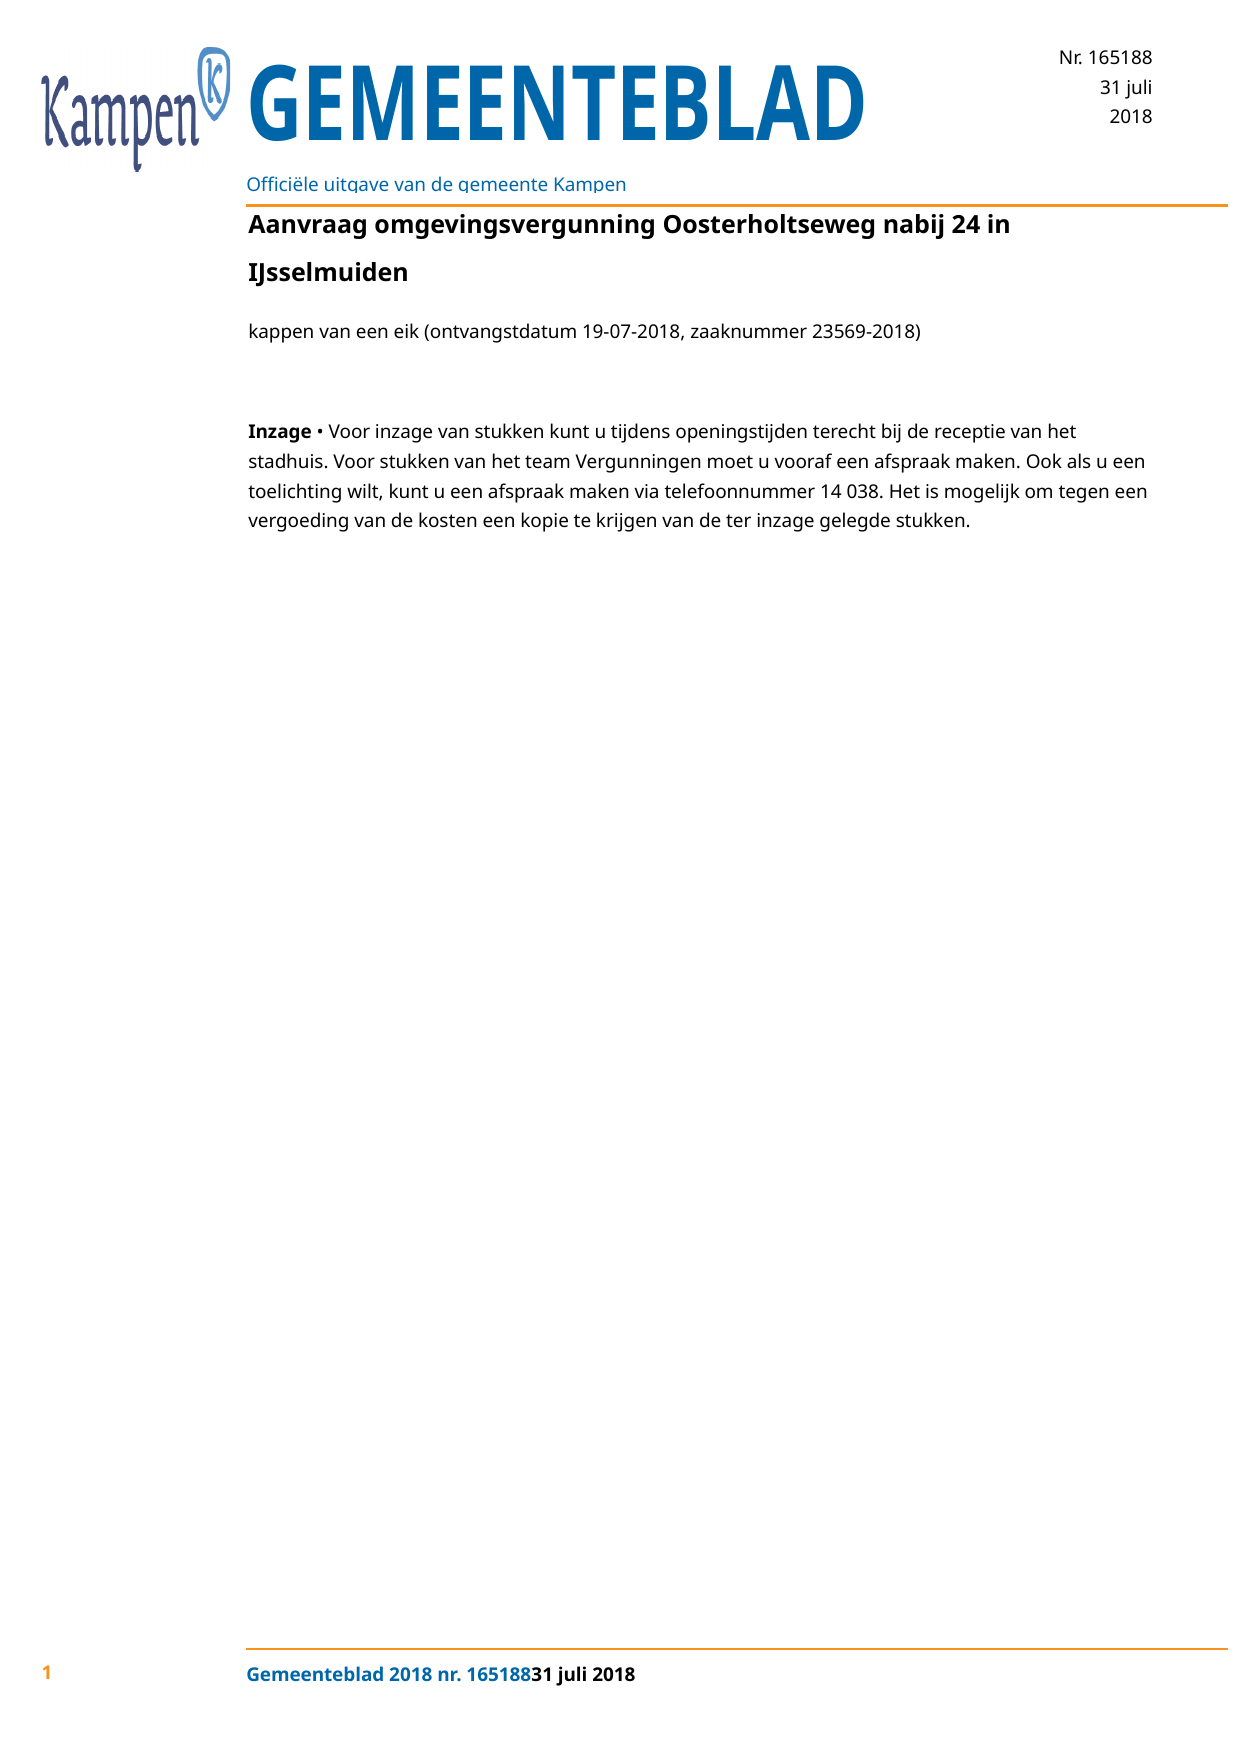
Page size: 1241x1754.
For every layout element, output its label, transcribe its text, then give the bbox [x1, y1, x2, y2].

text kappen van een eik (ontvangstdatum 19-07-2018, zaaknummer 23569-2018) [248, 318, 1152, 344]
text Aanvraag omgevingsvergunning Oosterholtseweg nabij 24 in IJsselmuiden [248, 207, 1152, 288]
text Inzage • Voor inzage van stukken kunt u tijdens openingstijden terecht bij de receptie van het stadhuis. Voor stukken van het team Vergunningen moet u vooraf een afspraak maken. Ook als u een toelichting wilt, kunt u een afspraak maken via telefoonnummer 14 038. Het is mogelijk om tegen een vergoeding van de kosten een kopie te krijgen van de ter inzage gelegde stukken. [248, 419, 1152, 533]
picture [41, 47, 231, 172]
